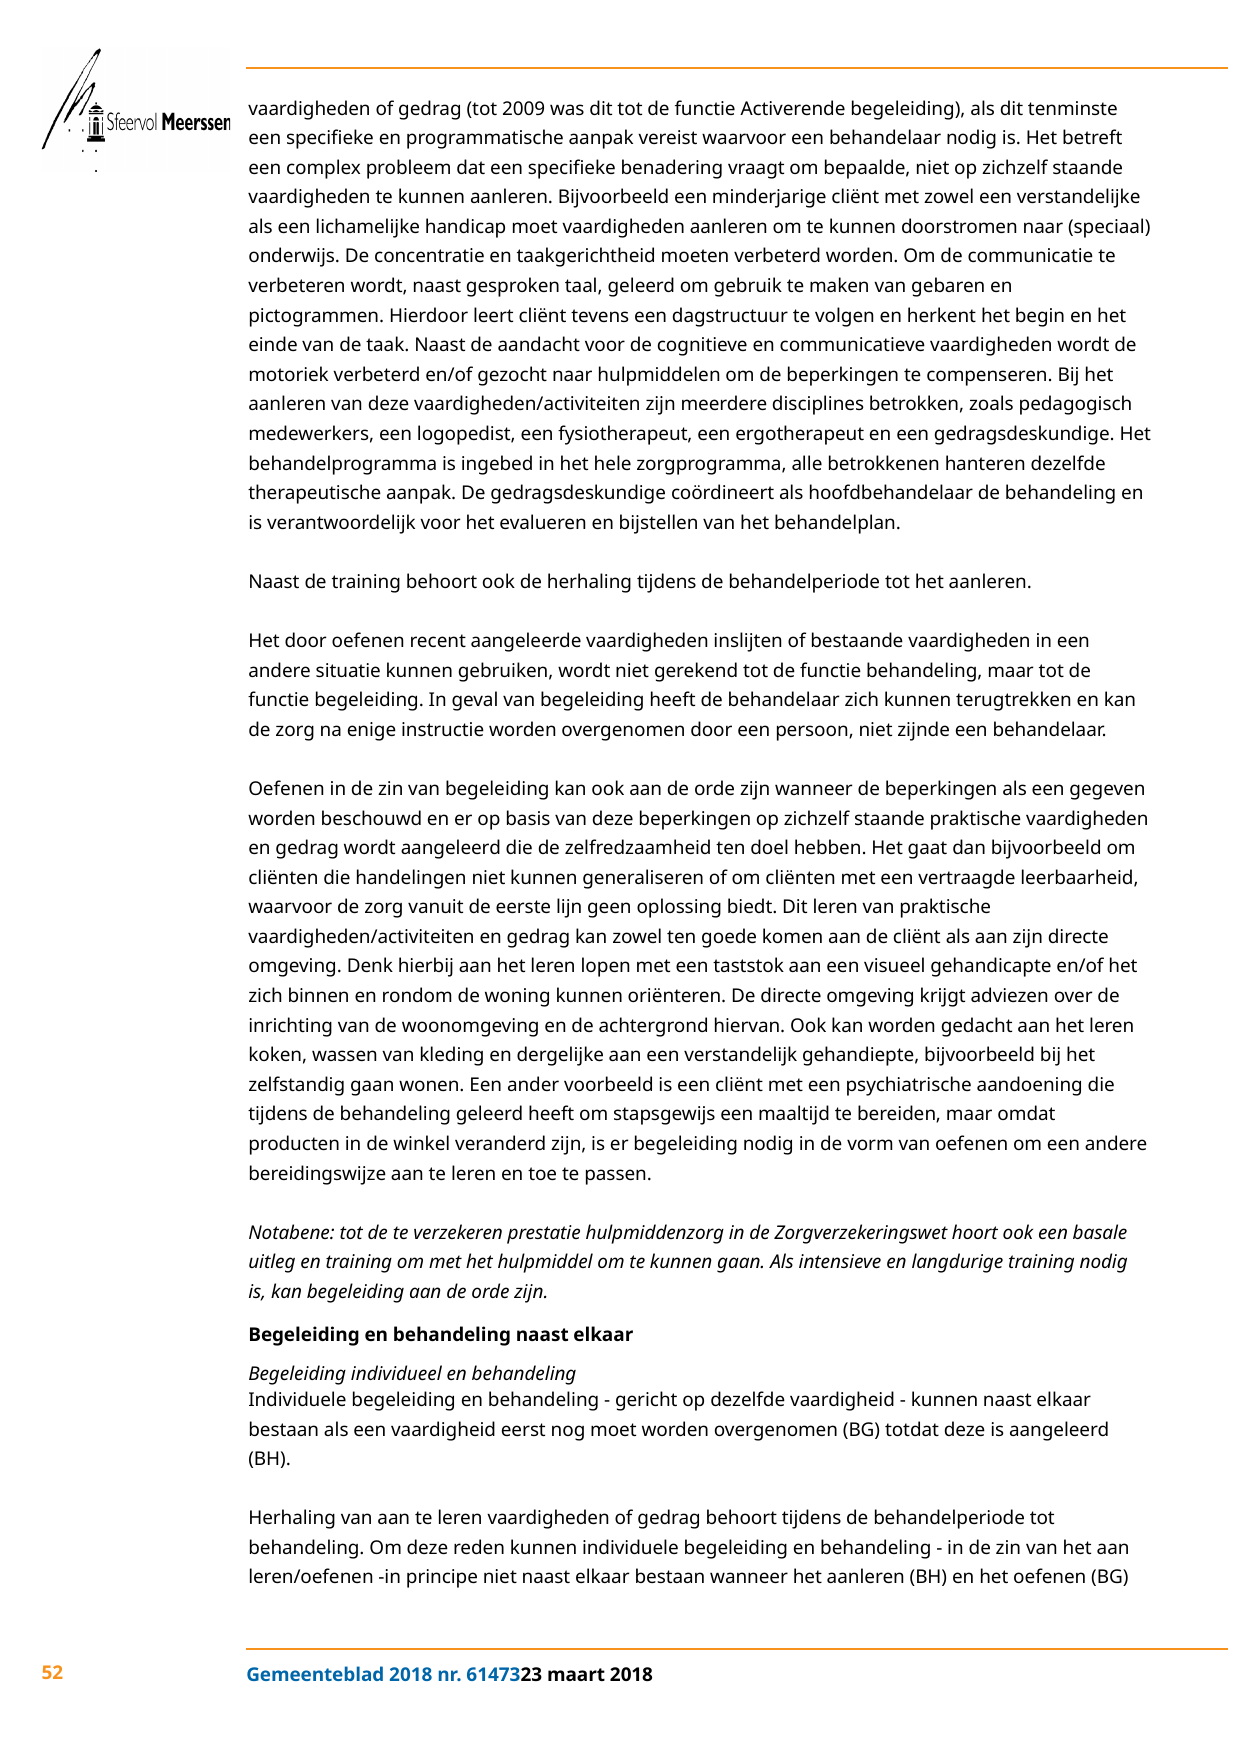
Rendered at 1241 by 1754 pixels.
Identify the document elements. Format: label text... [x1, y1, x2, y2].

text Notabene: tot de te verzekeren prestatie hulpmiddenzorg in de Zorgverzekeringswet hoort ook een basale uitleg en training om met het hulpmiddel om te kunnen gaan. Als intensieve en langdurige training nodig is, kan begeleiding aan de orde zijn. [248, 1219, 1152, 1304]
text Herhaling van aan te leren vaardigheden of gedrag behoort tijdens de behandelperiode tot behandeling. Om deze reden kunnen individuele begeleiding en behandeling - in de zin van het aan leren/oefenen -in principe niet naast elkaar bestaan wanneer het aanleren (BH) en het oefenen (BG) [248, 1504, 1152, 1589]
text Begeleiding en behandeling naast elkaar [248, 1321, 1152, 1347]
text Naast de training behoort ook de herhaling tijdens de behandelperiode tot het aanleren. [248, 568, 1152, 594]
text Individuele begeleiding en behandeling - gericht op dezelfde vaardigheid - kunnen naast elkaar bestaan als een vaardigheid eerst nog moet worden overgenomen (BG) totdat deze is aangeleerd (BH). [248, 1386, 1152, 1471]
text Oefenen in de zin van begeleiding kan ook aan de orde zijn wanneer de beperkingen als een gegeven worden beschouwd en er op basis van deze beperkingen op zichzelf staande praktische vaardigheden en gedrag wordt aangeleerd die de zelfredzaamheid ten doel hebben. Het gaat dan bijvoorbeeld om cliënten die handelingen niet kunnen generaliseren of om cliënten met een vertraagde leerbaarheid, waarvoor de zorg vanuit de eerste lijn geen oplossing biedt. Dit leren van praktische vaardigheden/activiteiten en gedrag kan zowel ten goede komen aan de cliënt als aan zijn directe omgeving. Denk hierbij aan het leren lopen met een taststok aan een visueel gehandicapte en/of het zich binnen en rondom de woning kunnen oriënteren. De directe omgeving krijgt adviezen over de inrichting van de woonomgeving en de achtergrond hiervan. Ook kan worden gedacht aan het leren koken, wassen van kleding en dergelijke aan een verstandelijk gehandiepte, bijvoorbeeld bij het zelfstandig gaan wonen. Een ander voorbeeld is een cliënt met een psychiatrische aandoening die tijdens de behandeling geleerd heeft om stapsgewijs een maaltijd te bereiden, maar omdat producten in de winkel veranderd zijn, is er begeleiding nodig in de vorm van oefenen om een andere bereidingswijze aan te leren en toe te passen. [248, 775, 1152, 1186]
text vaardigheden of gedrag (tot 2009 was dit tot de functie Activerende begeleiding), als dit tenminste een specifieke en programmatische aanpak vereist waarvoor een behandelaar nodig is. Het betreft een complex probleem dat een specifieke benadering vraagt om bepaalde, niet op zichzelf staande vaardigheden te kunnen aanleren. Bijvoorbeeld een minderjarige cliënt met zowel een verstandelijke als een lichamelijke handicap moet vaardigheden aanleren om te kunnen doorstromen naar (speciaal) onderwijs. De concentratie en taakgerichtheid moeten verbeterd worden. Om de communicatie te verbeteren wordt, naast gesproken taal, geleerd om gebruik te maken van gebaren en pictogrammen. Hierdoor leert cliënt tevens een dagstructuur te volgen en herkent het begin en het einde van de taak. Naast de aandacht voor de cognitieve en communicatieve vaardigheden wordt de motoriek verbeterd en/of gezocht naar hulpmiddelen om de beperkingen te compenseren. Bij het aanleren van deze vaardigheden/activiteiten zijn meerdere disciplines betrokken, zoals pedagogisch medewerkers, een logopedist, een fysiotherapeut, een ergotherapeut en een gedragsdeskundige. Het behandelprogramma is ingebed in het hele zorgprogramma, alle betrokkenen hanteren dezelfde therapeutische aanpak. De gedragsdeskundige coördineert als hoofdbehandelaar de behandeling en is verantwoordelijk voor het evalueren en bijstellen van het behandelplan. [248, 95, 1152, 535]
text Het door oefenen recent aangeleerde vaardigheden inslijten of bestaande vaardigheden in een andere situatie kunnen gebruiken, wordt niet gerekend tot de functie behandeling, maar tot de functie begeleiding. In geval van begeleiding heeft de behandelaar zich kunnen terugtrekken en kan de zorg na enige instructie worden overgenomen door een persoon, niet zijnde een behandelaar. [248, 627, 1152, 742]
text Begeleiding individueel en behandeling [248, 1361, 1152, 1386]
picture [41, 47, 231, 172]
